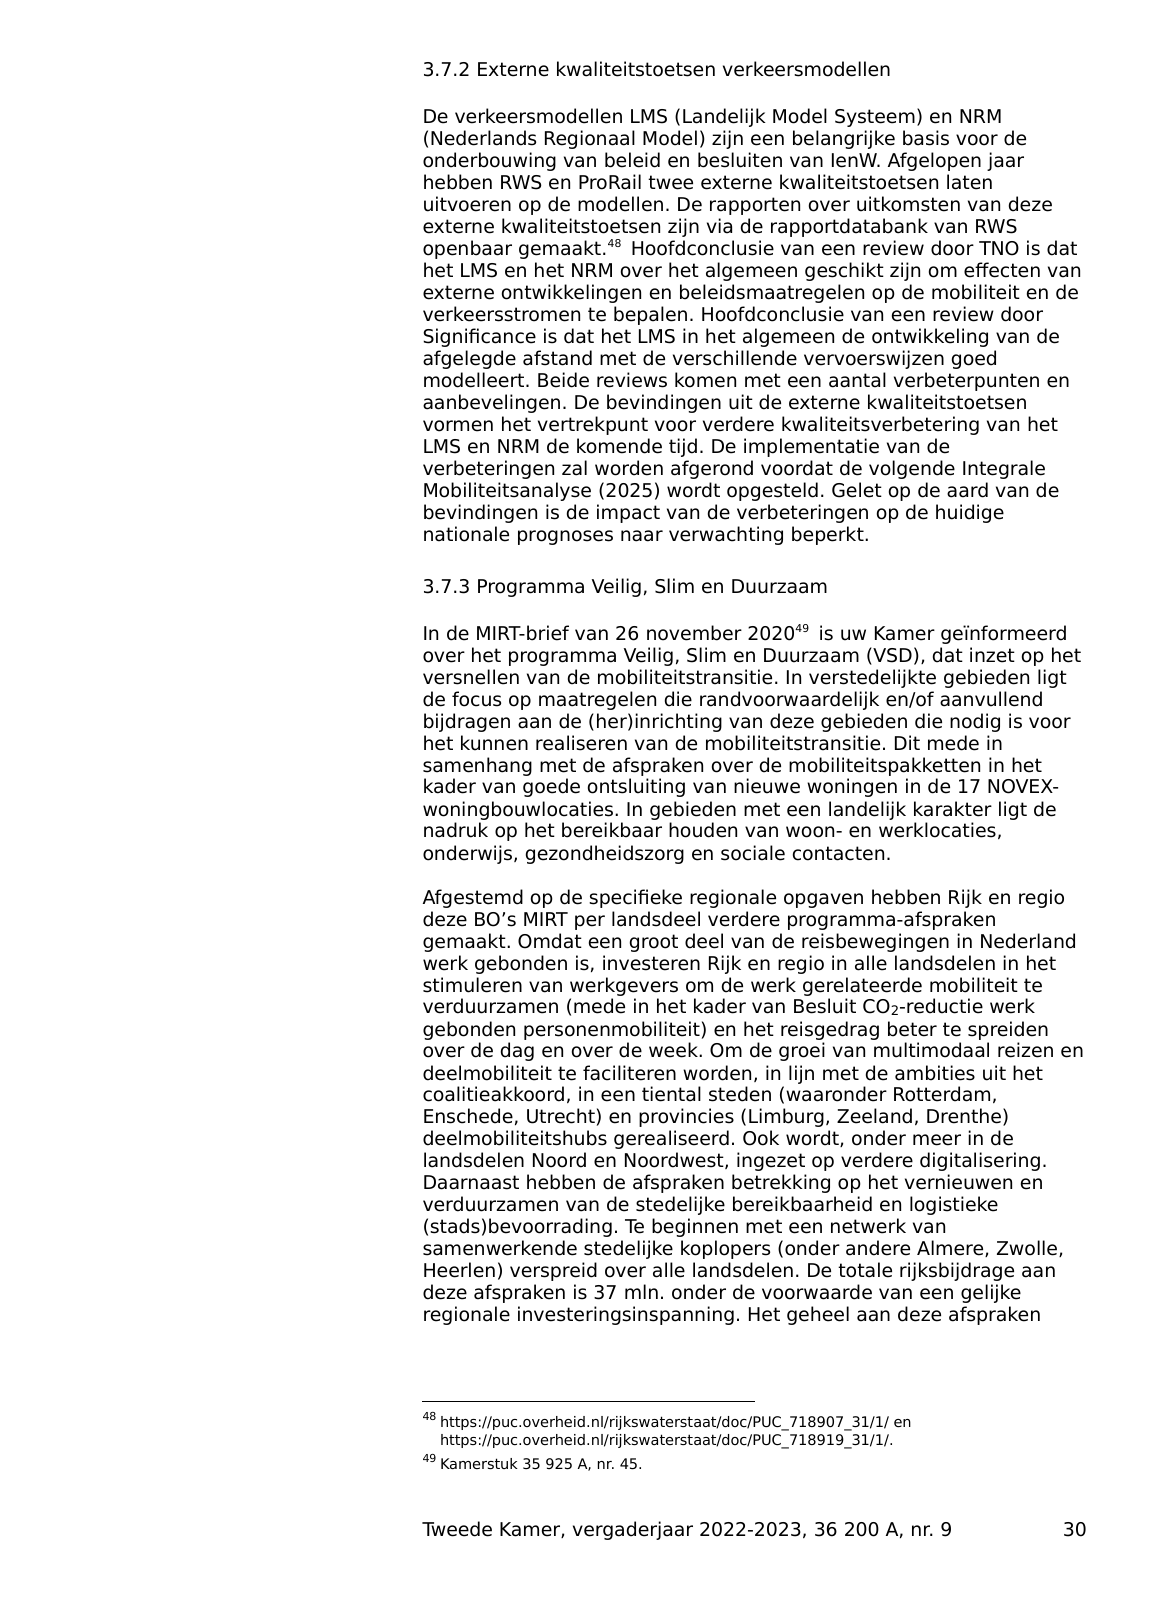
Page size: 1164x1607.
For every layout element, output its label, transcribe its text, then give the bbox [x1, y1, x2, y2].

text De verkeersmodellen LMS (Landelijk Model Systeem) en NRM (Nederlands Regionaal Model) zijn een belangrijke basis voor de onderbouwing van beleid en besluiten van IenW. Afgelopen jaar hebben RWS en ProRail twee externe kwaliteitstoetsen laten uitvoeren op de modellen. De rapporten over uitkomsten van deze externe kwaliteitstoetsen zijn via de rapportdatabank van RWS openbaar gemaakt. Hoofdconclusie van een review door TNO is dat het LMS en het NRM over het algemeen geschikt zijn om effecten van externe ontwikkelingen en beleidsmaatregelen op de mobiliteit en de verkeersstromen te bepalen. Hoofdconclusie van een review door Significance is dat het LMS in het algemeen de ontwikkeling van de afgelegde afstand met de verschillende vervoerswijzen goed modelleert. Beide reviews komen met een aantal verbeterpunten en aanbevelingen. De bevindingen uit de externe kwaliteitstoetsen vormen het vertrekpunt voor verdere kwaliteitsverbetering van het LMS en NRM de komende tijd. De implementatie van de verbeteringen zal worden afgerond voordat de volgende Integrale Mobiliteitsanalyse (2025) wordt opgesteld. Gelet op de aard van de bevindingen is de impact van de verbeteringen op de huidige nationale prognoses naar verwachting beperkt. [422, 106, 1087, 546]
text Kamerstuk 35 925 A, nr. 45. [422, 1452, 1087, 1474]
text Afgestemd op de specifieke regionale opgaven hebben Rijk en regio deze BO’s MIRT per landsdeel verdere programma-afspraken gemaakt. Omdat een groot deel van de reisbewegingen in Nederland werk gebonden is, investeren Rijk en regio in alle landsdelen in het stimuleren van werkgevers om de werk gerelateerde mobiliteit te verduurzamen (mede in het kader van Besluit CO2-reductie werk gebonden personenmobiliteit) en het reisgedrag beter te spreiden over de dag en over de week. Om de groei van multimodaal reizen en deelmobiliteit te faciliteren worden, in lijn met de ambities uit het coalitieakkoord, in een tiental steden (waaronder Rotterdam, Enschede, Utrecht) en provincies (Limburg, Zeeland, Drenthe) deelmobiliteitshubs gerealiseerd. Ook wordt, onder meer in de landsdelen Noord en Noordwest, ingezet op verdere digitalisering. Daarnaast hebben de afspraken betrekking op het vernieuwen en verduurzamen van de stedelijke bereikbaarheid en logistieke (stads)bevoorrading. Te beginnen met een netwerk van samenwerkende stedelijke koplopers (onder andere Almere, Zwolle, Heerlen) verspreid over alle landsdelen. De totale rijksbijdrage aan deze afspraken is 37 mln. onder de voorwaarde van een gelijke regionale investeringsinspanning. Het geheel aan deze afspraken [422, 887, 1087, 1326]
text https://puc.overheid.nl/rijkswaterstaat/doc/PUC_718907_31/1/ en https://puc.overheid.nl/rijkswaterstaat/doc/PUC_718919_31/1/. [422, 1410, 1087, 1449]
subtitle 3.7.2 Externe kwaliteitstoetsen verkeersmodellen [422, 59, 1087, 81]
subtitle 3.7.3 Programma Veilig, Slim en Duurzaam [422, 576, 1087, 598]
text In de MIRT-brief van 26 november 2020 is uw Kamer geïnformeerd over het programma Veilig, Slim en Duurzaam (VSD), dat inzet op het versnellen van de mobiliteitstransitie. In verstedelijkte gebieden ligt de focus op maatregelen die randvoorwaardelijk en/of aanvullend bijdragen aan de (her)inrichting van deze gebieden die nodig is voor het kunnen realiseren van de mobiliteitstransitie. Dit mede in samenhang met de afspraken over de mobiliteitspakketten in het kader van goede ontsluiting van nieuwe woningen in de 17 NOVEX-woningbouwlocaties. In gebieden met een landelijk karakter ligt de nadruk op het bereikbaar houden van woon- en werklocaties, onderwijs, gezondheidszorg en sociale contacten. [422, 623, 1087, 864]
